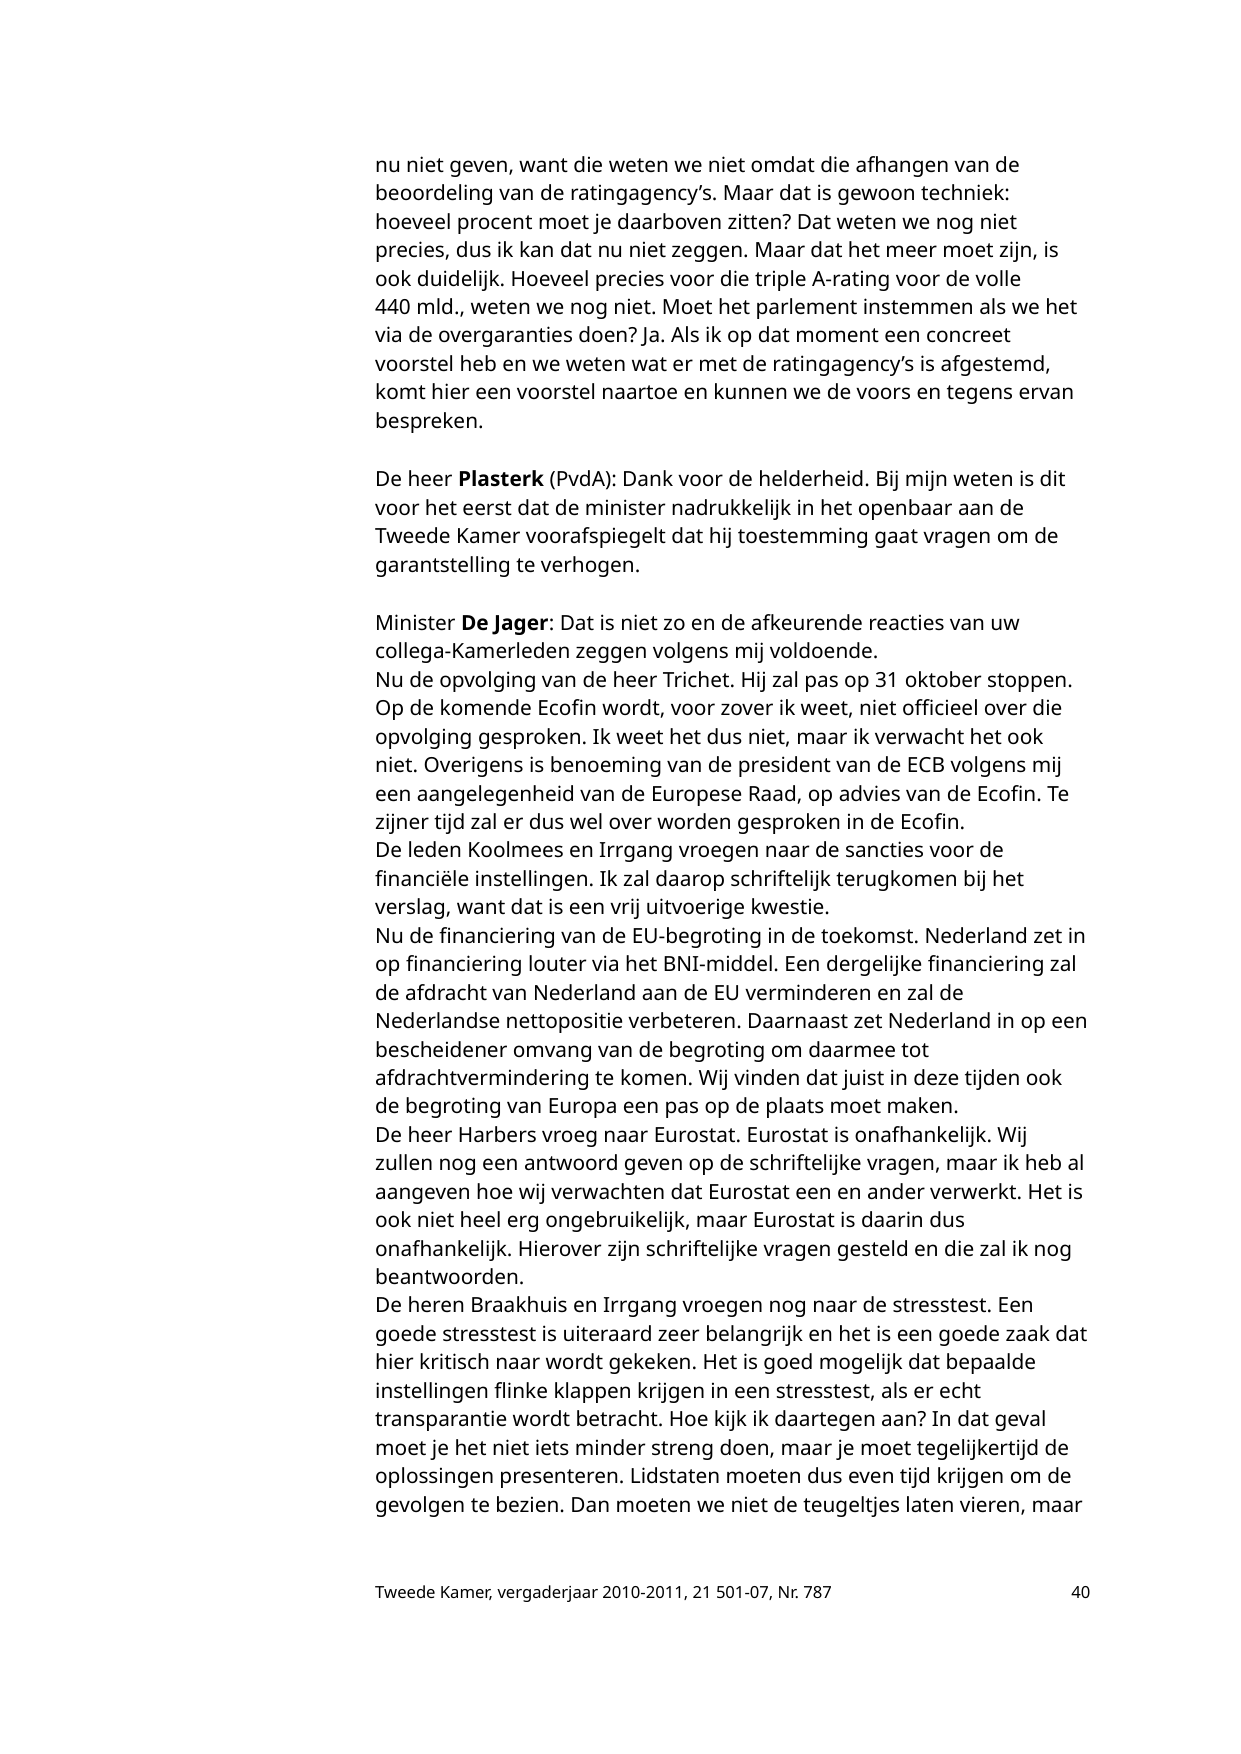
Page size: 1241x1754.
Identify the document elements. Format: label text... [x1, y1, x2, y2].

text Nu de financiering van de EU-begroting in de toekomst. Nederland zet in op financiering louter via het BNI-middel. Een dergelijke financiering zal de afdracht van Nederland aan de EU verminderen en zal de Nederlandse nettopositie verbeteren. Daarnaast zet Nederland in op een bescheidener omvang van de begroting om daarmee tot afdrachtvermindering te komen. Wij vinden dat juist in deze tijden ook de begroting van Europa een pas op de plaats moet maken. [375, 921, 1090, 1120]
text De heer Harbers vroeg naar Eurostat. Eurostat is onafhankelijk. Wij zullen nog een antwoord geven op de schriftelijke vragen, maar ik heb al aangeven hoe wij verwachten dat Eurostat een en ander verwerkt. Het is ook niet heel erg ongebruikelijk, maar Eurostat is daarin dus onafhankelijk. Hierover zijn schriftelijke vragen gesteld en die zal ik nog beantwoorden. [375, 1120, 1090, 1291]
text nu niet geven, want die weten we niet omdat die afhangen van de beoordeling van de ratingagency’s. Maar dat is gewoon techniek: hoeveel procent moet je daarboven zitten? Dat weten we nog niet precies, dus ik kan dat nu niet zeggen. Maar dat het meer moet zijn, is ook duidelijk. Hoeveel precies voor die triple A-rating voor de volle 440 mld., weten we nog niet. Moet het parlement instemmen als we het via de overgaranties doen? Ja. Als ik op dat moment een concreet voorstel heb en we weten wat er met de ratingagency’s is afgestemd, komt hier een voorstel naartoe en kunnen we de voors en tegens ervan bespreken. [375, 150, 1090, 434]
text De leden Koolmees en Irrgang vroegen naar de sancties voor de financiële instellingen. Ik zal daarop schriftelijk terugkomen bij het verslag, want dat is een vrij uitvoerige kwestie. [375, 836, 1090, 921]
text De heer Plasterk (PvdA): Dank voor de helderheid. Bij mijn weten is dit voor het eerst dat de minister nadrukkelijk in het openbaar aan de Tweede Kamer voorafspiegelt dat hij toestemming gaat vragen om de garantstelling te verhogen. [375, 464, 1090, 578]
text De heren Braakhuis en Irrgang vroegen nog naar de stresstest. Een goede stresstest is uiteraard zeer belangrijk en het is een goede zaak dat hier kritisch naar wordt gekeken. Het is goed mogelijk dat bepaalde instellingen flinke klappen krijgen in een stresstest, als er echt transparantie wordt betracht. Hoe kijk ik daartegen aan? In dat geval moet je het niet iets minder streng doen, maar je moet tegelijkertijd de oplossingen presenteren. Lidstaten moeten dus even tijd krijgen om de gevolgen te bezien. Dan moeten we niet de teugeltjes laten vieren, maar [375, 1291, 1090, 1518]
text Nu de opvolging van de heer Trichet. Hij zal pas op 31 oktober stoppen. Op de komende Ecofin wordt, voor zover ik weet, niet officieel over die opvolging gesproken. Ik weet het dus niet, maar ik verwacht het ook niet. Overigens is benoeming van de president van de ECB volgens mij een aangelegenheid van de Europese Raad, op advies van de Ecofin. Te zijner tijd zal er dus wel over worden gesproken in de Ecofin. [375, 665, 1090, 836]
text Minister De Jager: Dat is niet zo en de afkeurende reacties van uw collega-Kamerleden zeggen volgens mij voldoende. [375, 608, 1090, 665]
